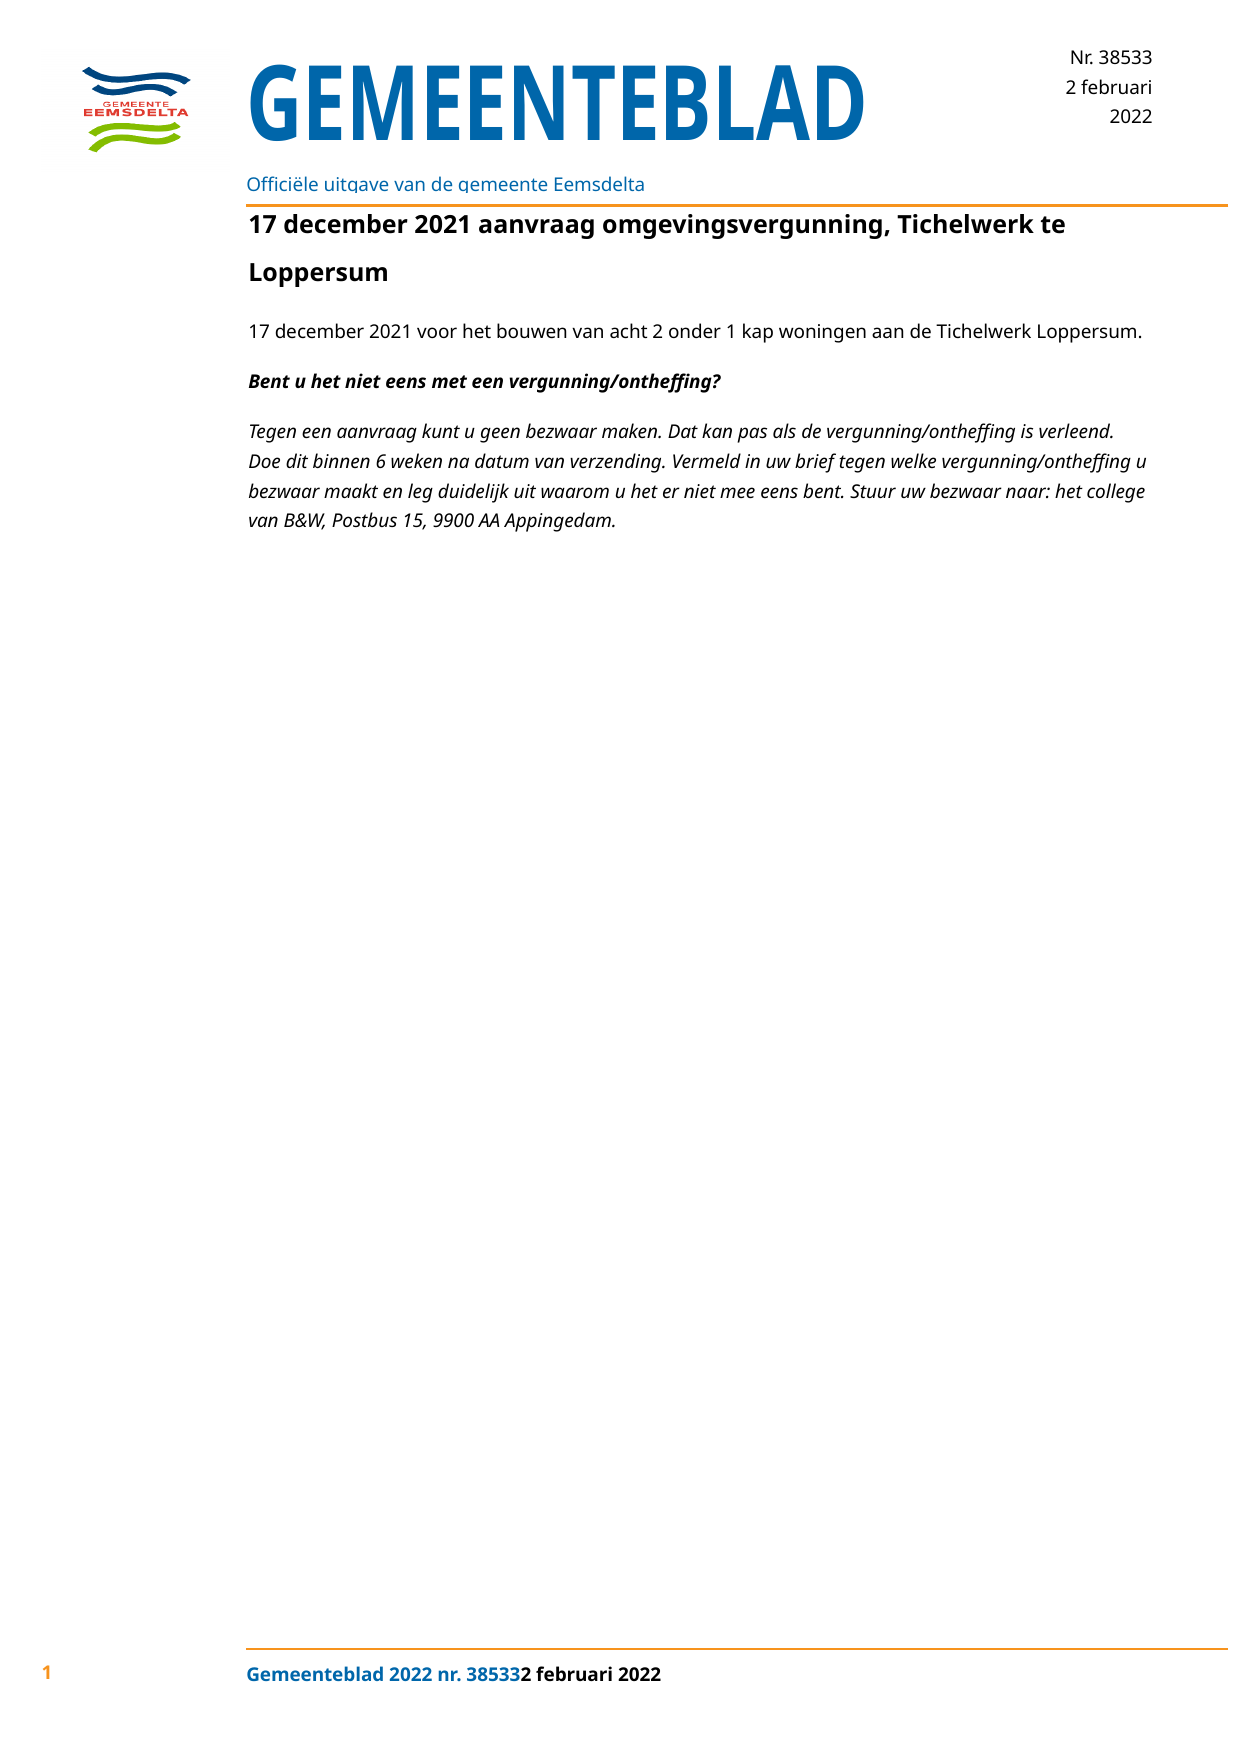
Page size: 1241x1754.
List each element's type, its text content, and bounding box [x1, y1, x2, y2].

text 17 december 2021 aanvraag omgevingsvergunning, Tichelwerk te Loppersum [248, 207, 1152, 288]
text 17 december 2021 voor het bouwen van acht 2 onder 1 kap woningen aan de Tichelwerk Loppersum. [248, 318, 1152, 344]
text Bent u het niet eens met een vergunning/ontheffing? [248, 368, 1152, 394]
picture [41, 47, 231, 172]
text Tegen een aanvraag kunt u geen bezwaar maken. Dat kan pas als de vergunning/ontheffing is verleend. Doe dit binnen 6 weken na datum van verzending. Vermeld in uw brief tegen welke vergunning/ontheffing u bezwaar maakt en leg duidelijk uit waarom u het er niet mee eens bent. Stuur uw bezwaar naar: het college van B&W, Postbus 15, 9900 AA Appingedam. [248, 419, 1152, 533]
